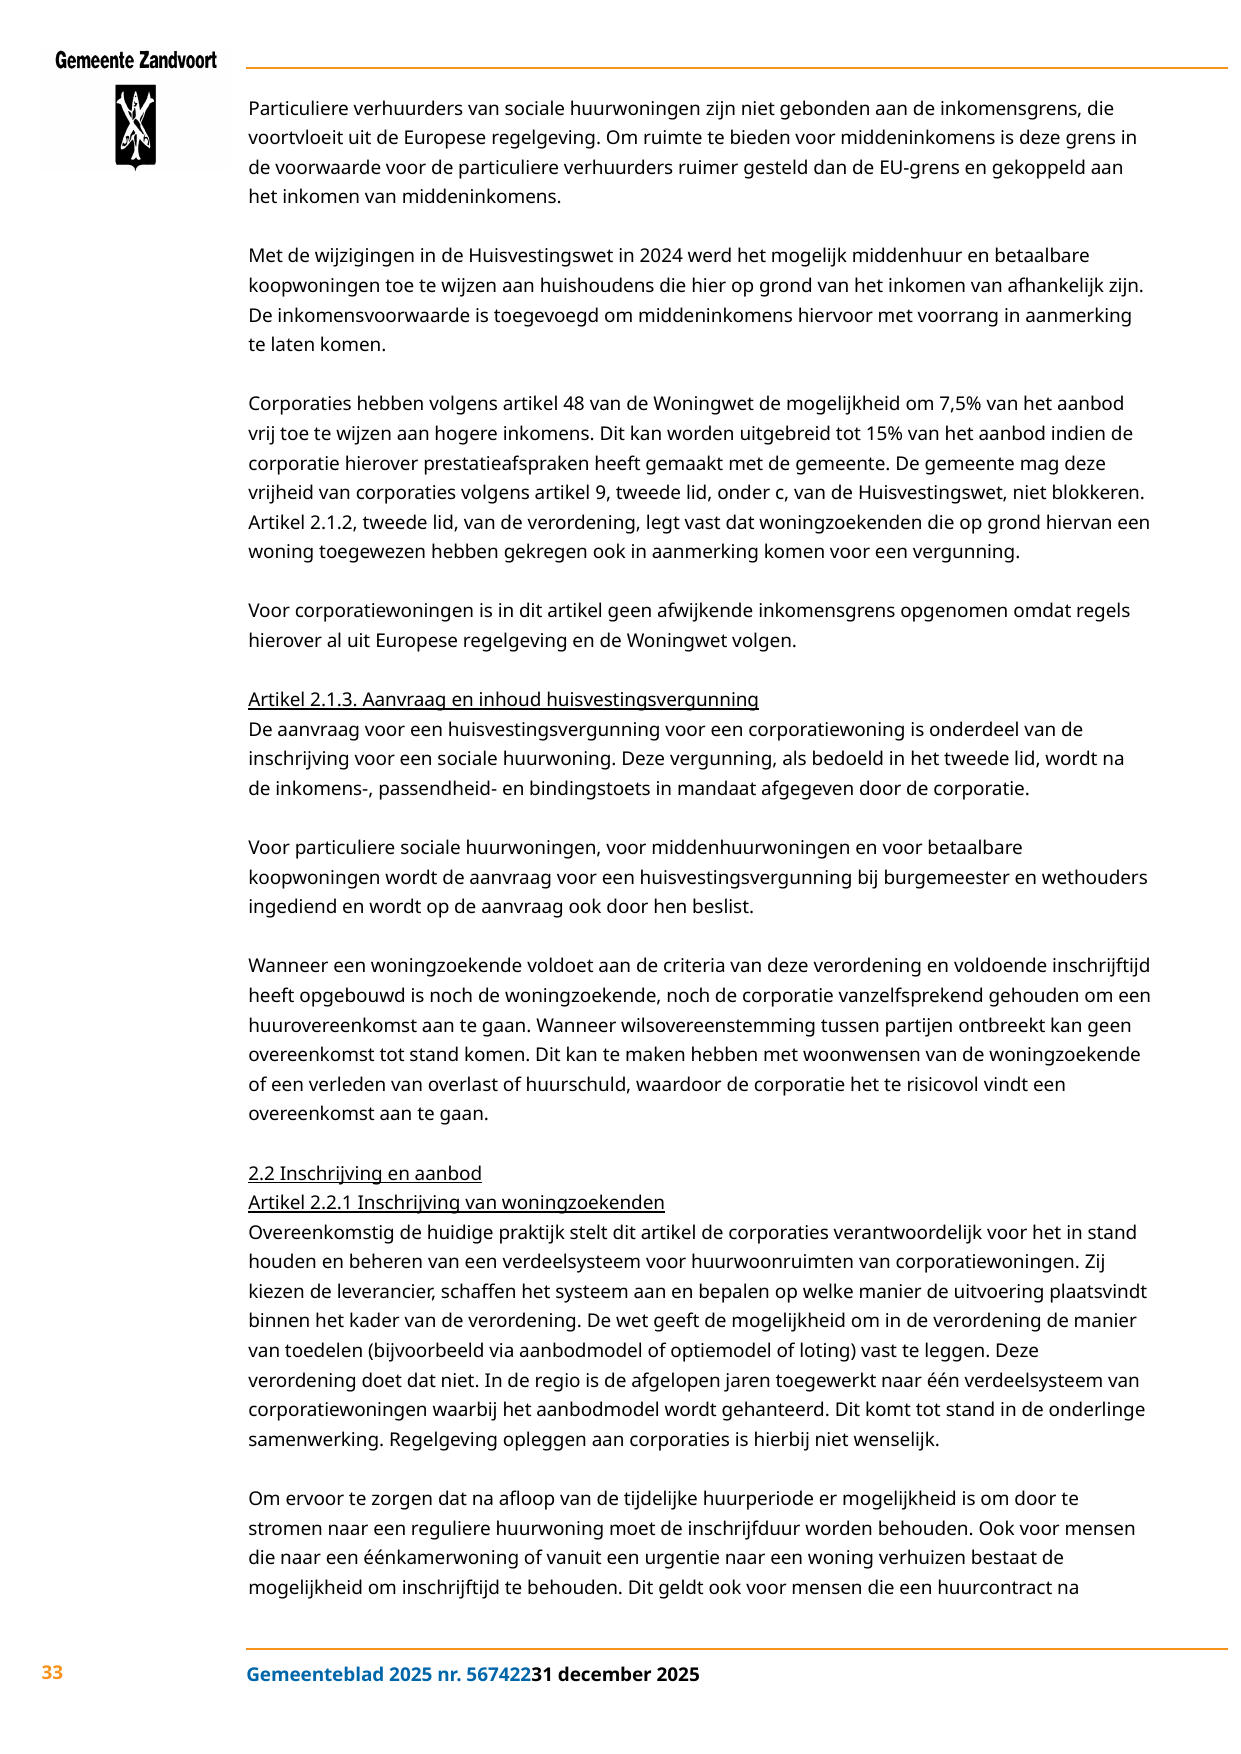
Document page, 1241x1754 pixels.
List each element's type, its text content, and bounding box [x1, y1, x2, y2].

text Particuliere verhuurders van sociale huurwoningen zijn niet gebonden aan de inkomensgrens, die voortvloeit uit de Europese regelgeving. Om ruimte te bieden voor middeninkomens is deze grens in de voorwaarde voor de particuliere verhuurders ruimer gesteld dan de EU-grens en gekoppeld aan het inkomen van middeninkomens. [248, 95, 1152, 209]
text De aanvraag voor een huisvestingsvergunning voor een corporatiewoning is onderdeel van de inschrijving voor een sociale huurwoning. Deze vergunning, als bedoeld in het tweede lid, wordt na de inkomens-, passendheid- en bindingstoets in mandaat afgegeven door de corporatie. [248, 716, 1152, 801]
text Voor corporatiewoningen is in dit artikel geen afwijkende inkomensgrens opgenomen omdat regels hierover al uit Europese regelgeving en de Woningwet volgen. [248, 598, 1152, 653]
text Artikel 2.2.1 Inschrijving van woningzoekenden [248, 1189, 1152, 1215]
text 2.2 Inschrijving en aanbod [248, 1160, 1152, 1186]
text Overeenkomstig de huidige praktijk stelt dit artikel de corporaties verantwoordelijk voor het in stand houden en beheren van een verdeelsysteem voor huurwoonruimten van corporatiewoningen. Zij kiezen de leverancier, schaffen het systeem aan en bepalen op welke manier de uitvoering plaatsvindt binnen het kader van de verordening. De wet geeft de mogelijkheid om in de verordening de manier van toedelen (bijvoorbeeld via aanbodmodel of optiemodel of loting) vast te leggen. Deze verordening doet dat niet. In de regio is de afgelopen jaren toegewerkt naar één verdeelsysteem van corporatiewoningen waarbij het aanbodmodel wordt gehanteerd. Dit komt tot stand in de onderlinge samenwerking. Regelgeving opleggen aan corporaties is hierbij niet wenselijk. [248, 1219, 1152, 1452]
picture [41, 47, 231, 172]
text Om ervoor te zorgen dat na afloop van de tijdelijke huurperiode er mogelijkheid is om door te stromen naar een reguliere huurwoning moet de inschrijfduur worden behouden. Ook voor mensen die naar een éénkamerwoning of vanuit een urgentie naar een woning verhuizen bestaat de mogelijkheid om inschrijftijd te behouden. Dit geldt ook voor mensen die een huurcontract na [248, 1485, 1152, 1600]
text Wanneer een woningzoekende voldoet aan de criteria van deze verordening en voldoende inschrijftijd heeft opgebouwd is noch de woningzoekende, noch de corporatie vanzelfsprekend gehouden om een huurovereenkomst aan te gaan. Wanneer wilsovereenstemming tussen partijen ontbreekt kan geen overeenkomst tot stand komen. Dit kan te maken hebben met woonwensen van de woningzoekende of een verleden van overlast of huurschuld, waardoor de corporatie het te risicovol vindt een overeenkomst aan te gaan. [248, 953, 1152, 1126]
text Corporaties hebben volgens artikel 48 van de Woningwet de mogelijkheid om 7,5% van het aanbod vrij toe te wijzen aan hogere inkomens. Dit kan worden uitgebreid tot 15% van het aanbod indien de corporatie hierover prestatieafspraken heeft gemaakt met de gemeente. De gemeente mag deze vrijheid van corporaties volgens artikel 9, tweede lid, onder c, van de Huisvestingswet, niet blokkeren. Artikel 2.1.2, tweede lid, van de verordening, legt vast dat woningzoekenden die op grond hiervan een woning toegewezen hebben gekregen ook in aanmerking komen voor een vergunning. [248, 391, 1152, 564]
text Voor particuliere sociale huurwoningen, voor middenhuurwoningen en voor betaalbare koopwoningen wordt de aanvraag voor een huisvestingsvergunning bij burgemeester en wethouders ingediend en wordt op de aanvraag ook door hen beslist. [248, 834, 1152, 919]
text Met de wijzigingen in de Huisvestingswet in 2024 werd het mogelijk middenhuur en betaalbare koopwoningen toe te wijzen aan huishoudens die hier op grond van het inkomen van afhankelijk zijn. De inkomensvoorwaarde is toegevoegd om middeninkomens hiervoor met voorrang in aanmerking te laten komen. [248, 243, 1152, 357]
text Artikel 2.1.3. Aanvraag en inhoud huisvestingsvergunning [248, 686, 1152, 712]
